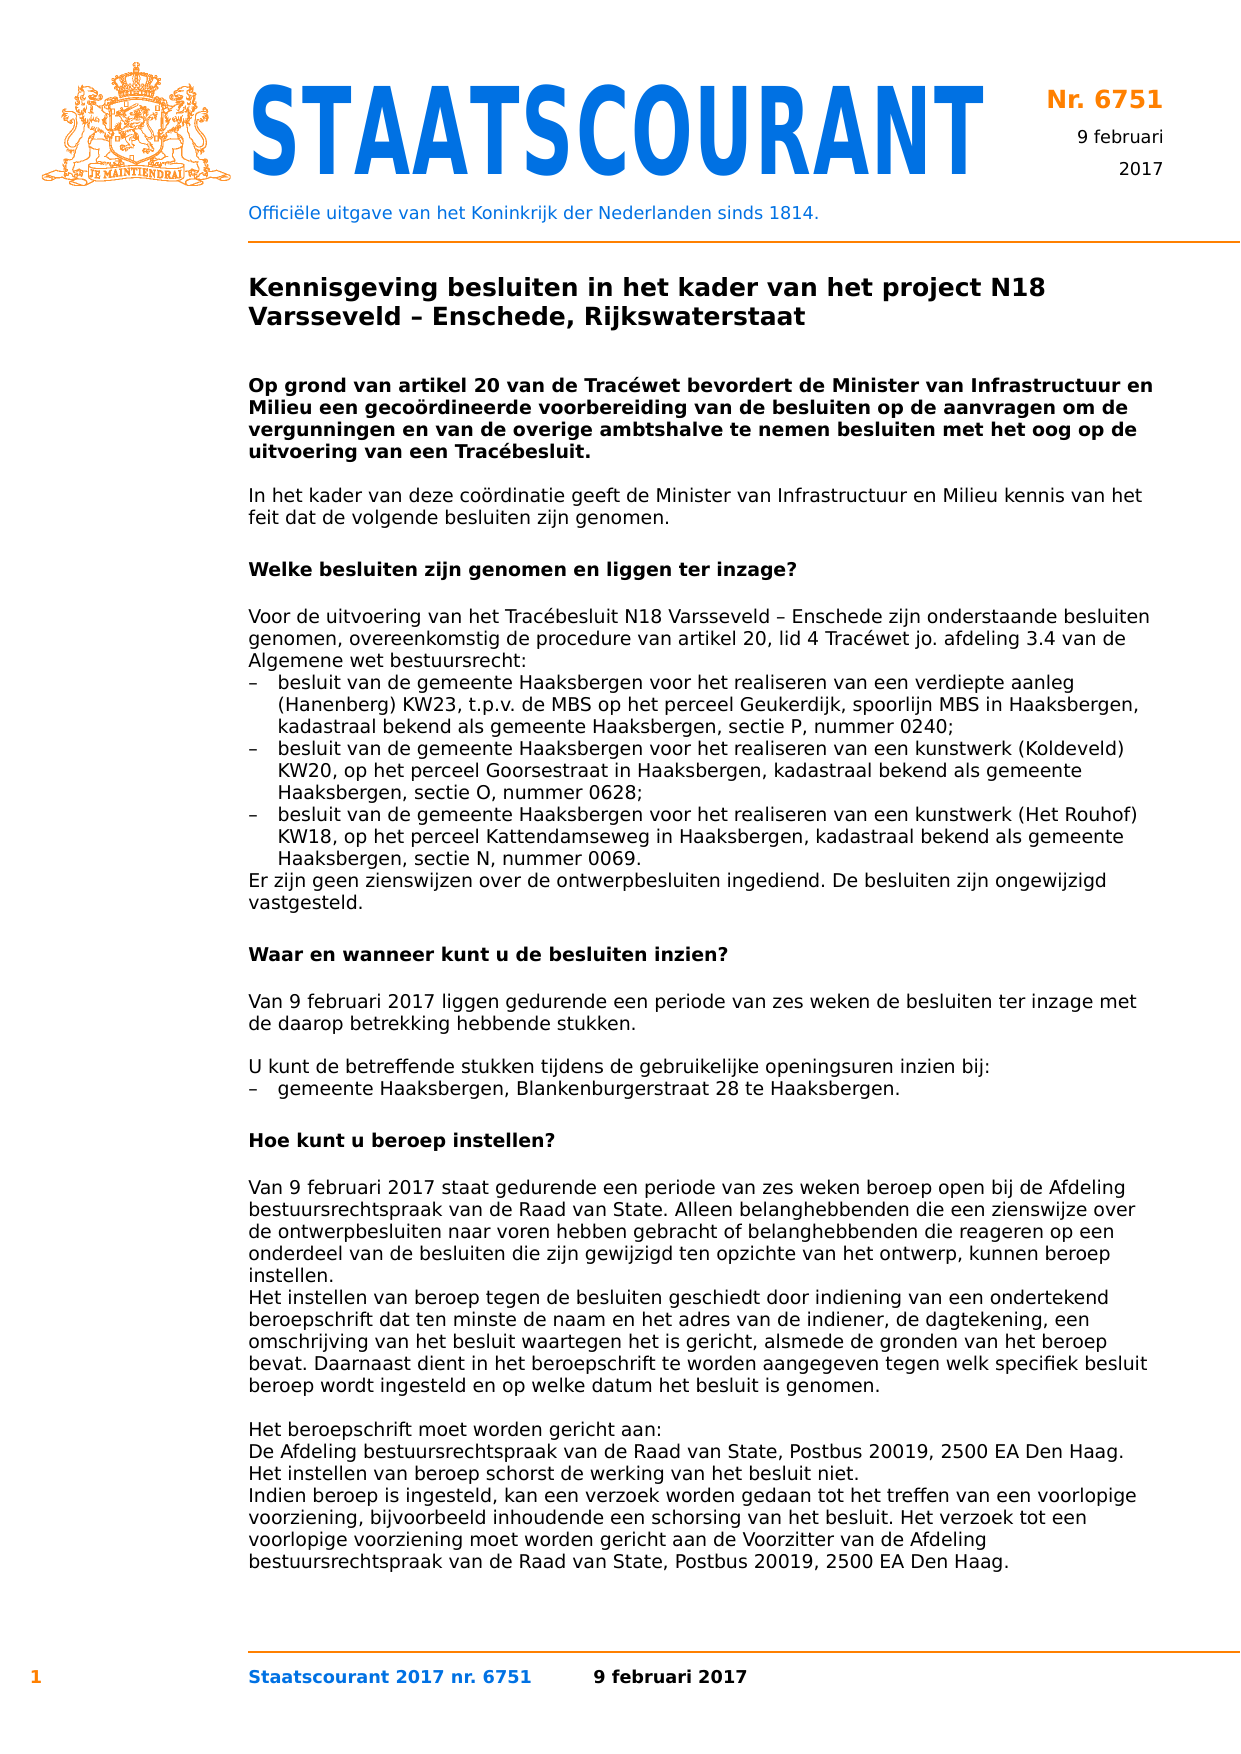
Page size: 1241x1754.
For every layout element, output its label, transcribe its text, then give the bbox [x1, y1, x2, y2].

text Van 9 februari 2017 liggen gedurende een periode van zes weken de besluiten ter inzage met de daarop betrekking hebbende stukken. [248, 991, 1163, 1034]
table_cell 2017 [998, 153, 1240, 203]
text Op grond van artikel 20 van de Tracéwet bevordert de Minister van Infrastructuur en Milieu een gecoördineerde voorbereiding van de besluiten op de aanvragen om de vergunningen en van de overige ambtshalve te nemen besluiten met het oog op de uitvoering van een Tracébesluit. [248, 375, 1163, 463]
text De Afdeling bestuursrechtspraak van de Raad van State, Postbus 20019, 2500 EA Den Haag. [248, 1441, 1163, 1463]
text – besluit van de gemeente Haaksbergen voor het realiseren van een kunstwerk (Het Rouhof) KW18, op het perceel Kattendamseweg in Haaksbergen, kadastraal bekend als gemeente Haaksbergen, sectie N, nummer 0069. [248, 804, 1163, 869]
text – besluit van de gemeente Haaksbergen voor het realiseren van een kunstwerk (Koldeveld) KW20, op het perceel Goorsestraat in Haaksbergen, kadastraal bekend als gemeente Haaksbergen, sectie O, nummer 0628; [248, 738, 1163, 804]
subtitle Kennisgeving besluiten in het kader van het project N18 Varsseveld – Enschede, Rijkswaterstaat [248, 273, 1163, 331]
table_cell 9 februari [998, 121, 1240, 153]
text – besluit van de gemeente Haaksbergen voor het realiseren van een verdiepte aanleg (Hanenberg) KW23, t.p.v. de MBS op het perceel Geukerdijk, spoorlijn MBS in Haaksbergen, kadastraal bekend als gemeente Haaksbergen, sectie P, nummer 0240; [248, 672, 1163, 738]
subtitle Hoe kunt u beroep instellen? [248, 1130, 1163, 1152]
table_cell Officiële uitgave van het Koninkrijk der Nederlanden sinds 1814. [248, 203, 1240, 241]
text Van 9 februari 2017 staat gedurende een periode van zes weken beroep open bij de Afdeling bestuursrechtspraak van de Raad van State. Alleen belanghebbenden die een zienswijze over de ontwerpbesluiten naar voren hebben gebracht of belanghebbenden die reageren op een onderdeel van de besluiten die zijn gewijzigd ten opzichte van het ontwerp, kunnen beroep instellen. [248, 1177, 1163, 1287]
table_header STAATSCOURANT [248, 62, 998, 203]
text Het instellen van beroep tegen de besluiten geschiedt door indiening van een ondertekend beroepschrift dat ten minste de naam en het adres van de indiener, de dagtekening, een omschrijving van het besluit waartegen het is gericht, alsmede de gronden van het beroep bevat. Daarnaast dient in het beroepschrift te worden aangegeven tegen welk specifiek besluit beroep wordt ingesteld en op welke datum het besluit is genomen. [248, 1287, 1163, 1397]
table_header [25, 62, 248, 241]
text Voor de uitvoering van het Tracébesluit N18 Varsseveld – Enschede zijn onderstaande besluiten genomen, overeenkomstig de procedure van artikel 20, lid 4 Tracéwet jo. afdeling 3.4 van de Algemene wet bestuursrecht: [248, 606, 1163, 672]
subtitle Welke besluiten zijn genomen en liggen ter inzage? [248, 559, 1163, 581]
text In het kader van deze coördinatie geeft de Minister van Infrastructuur en Milieu kennis van het feit dat de volgende besluiten zijn genomen. [248, 485, 1163, 529]
text Er zijn geen zienswijzen over de ontwerpbesluiten ingediend. De besluiten zijn ongewijzigd vastgesteld. [248, 869, 1163, 913]
text Het instellen van beroep schorst de werking van het besluit niet. [248, 1463, 1163, 1485]
table_header Nr. 6751 [998, 62, 1240, 121]
text U kunt de betreffende stukken tijdens de gebruikelijke openingsuren inzien bij: [248, 1056, 1163, 1078]
text – gemeente Haaksbergen, Blankenburgerstraat 28 te Haaksbergen. [248, 1078, 1163, 1100]
text Het beroepschrift moet worden gericht aan: [248, 1419, 1163, 1441]
text Indien beroep is ingesteld, kan een verzoek worden gedaan tot het treffen van een voorlopige voorziening, bijvoorbeeld inhoudende een schorsing van het besluit. Het verzoek tot een voorlopige voorziening moet worden gericht aan de Voorzitter van de Afdeling bestuursrechtspraak van de Raad van State, Postbus 20019, 2500 EA Den Haag. [248, 1485, 1163, 1573]
picture [41, 62, 231, 186]
subtitle Waar en wanneer kunt u de besluiten inzien? [248, 943, 1163, 966]
